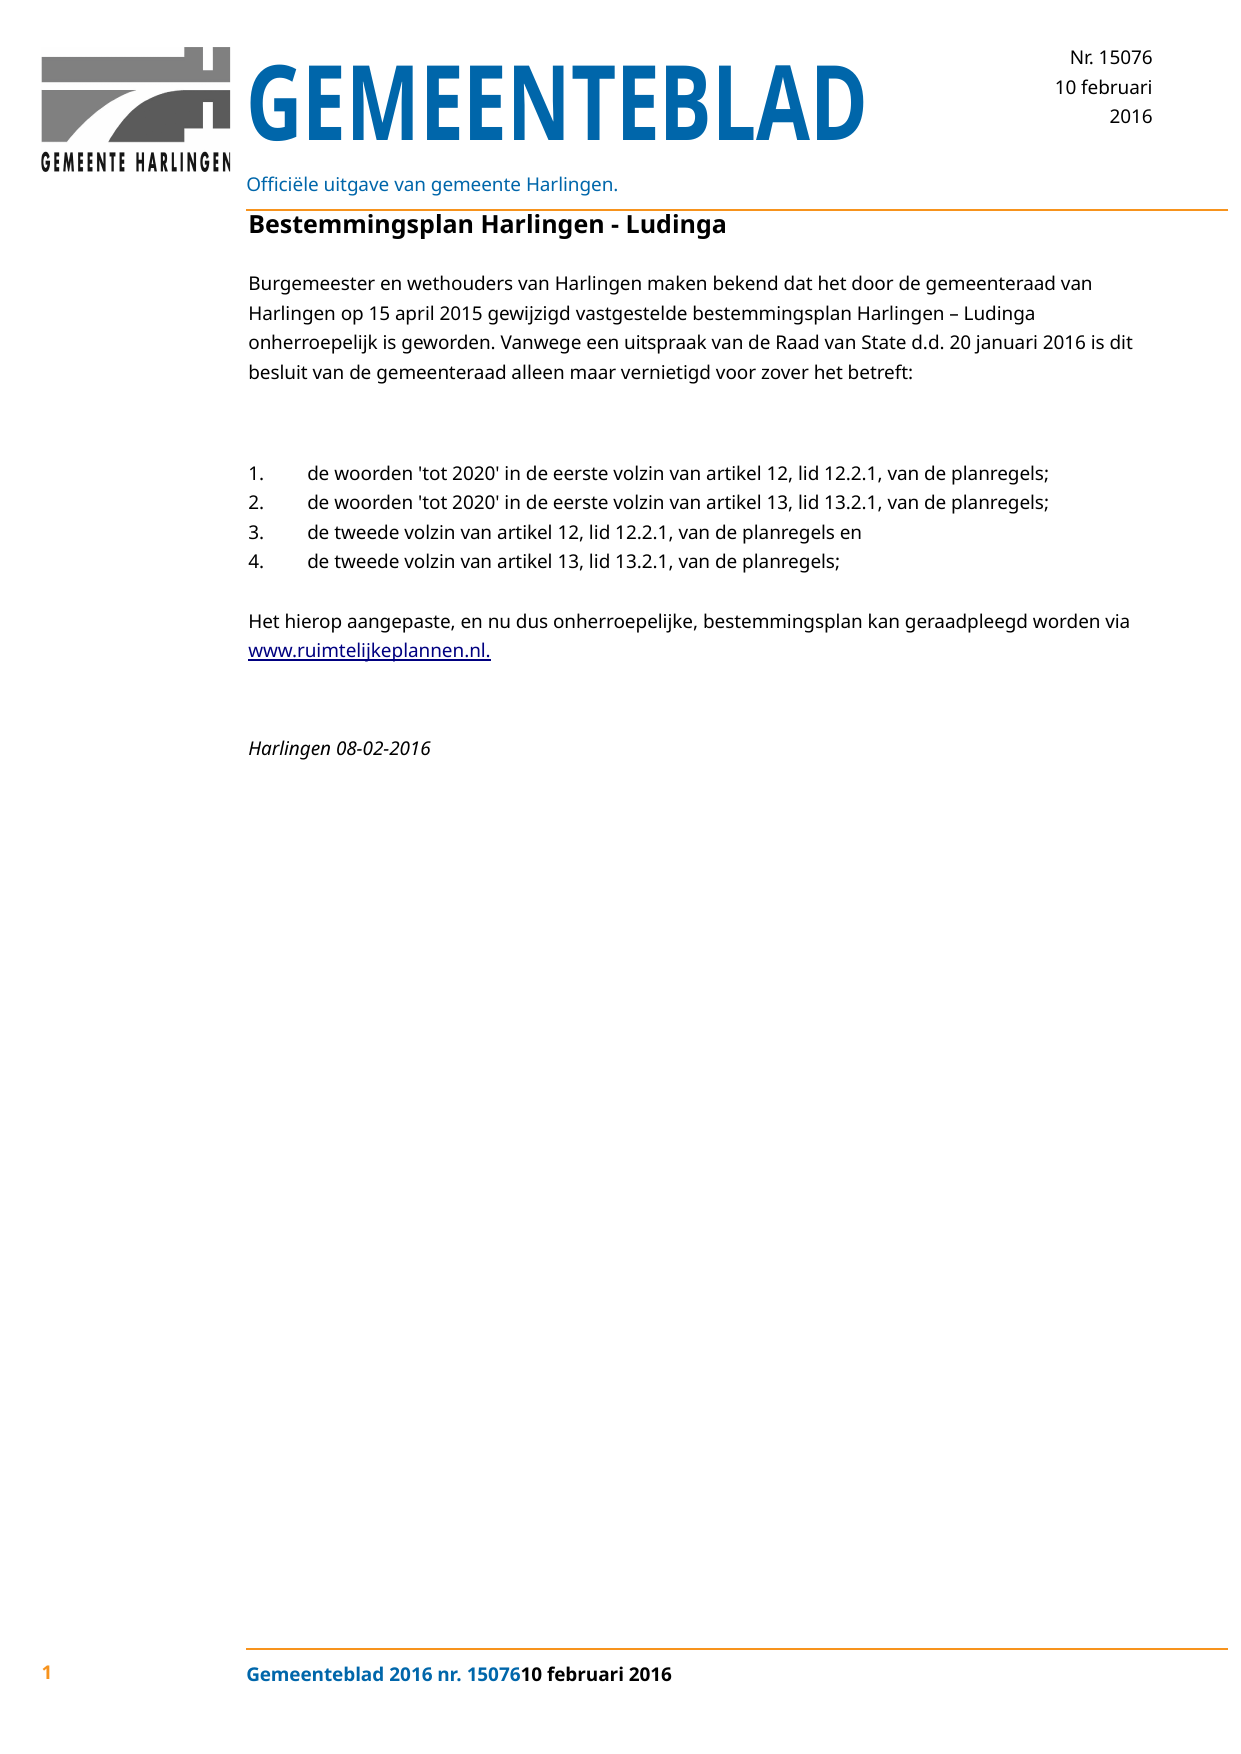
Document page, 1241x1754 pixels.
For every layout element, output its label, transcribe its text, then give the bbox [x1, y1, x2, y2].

text Het hierop aangepaste, en nu dus onherroepelijke, bestemmingsplan kan geraadpleegd worden via www.ruimtelijkeplannen.nl. [248, 608, 1152, 663]
list de woorden 'tot 2020' in de eerste volzin van artikel 13, lid 13.2.1, van de planregels; [248, 489, 1152, 515]
list de tweede volzin van artikel 12, lid 12.2.1, van de planregels en [248, 519, 1152, 545]
list de tweede volzin van artikel 13, lid 13.2.1, van de planregels; [248, 549, 1152, 574]
text Harlingen 08-02-2016 [248, 736, 1152, 761]
list de woorden 'tot 2020' in de eerste volzin van artikel 12, lid 12.2.1, van de planregels; [248, 460, 1152, 486]
text Burgemeester en wethouders van Harlingen maken bekend dat het door de gemeenteraad van Harlingen op 15 april 2015 gewijzigd vastgestelde bestemmingsplan Harlingen – Ludinga onherroepelijk is geworden. Vanwege een uitspraak van de Raad van State d.d. 20 januari 2016 is dit besluit van de gemeenteraad alleen maar vernietigd voor zover het betreft: [248, 270, 1152, 385]
text Bestemmingsplan Harlingen - Ludinga [248, 211, 1152, 241]
picture [41, 47, 231, 172]
